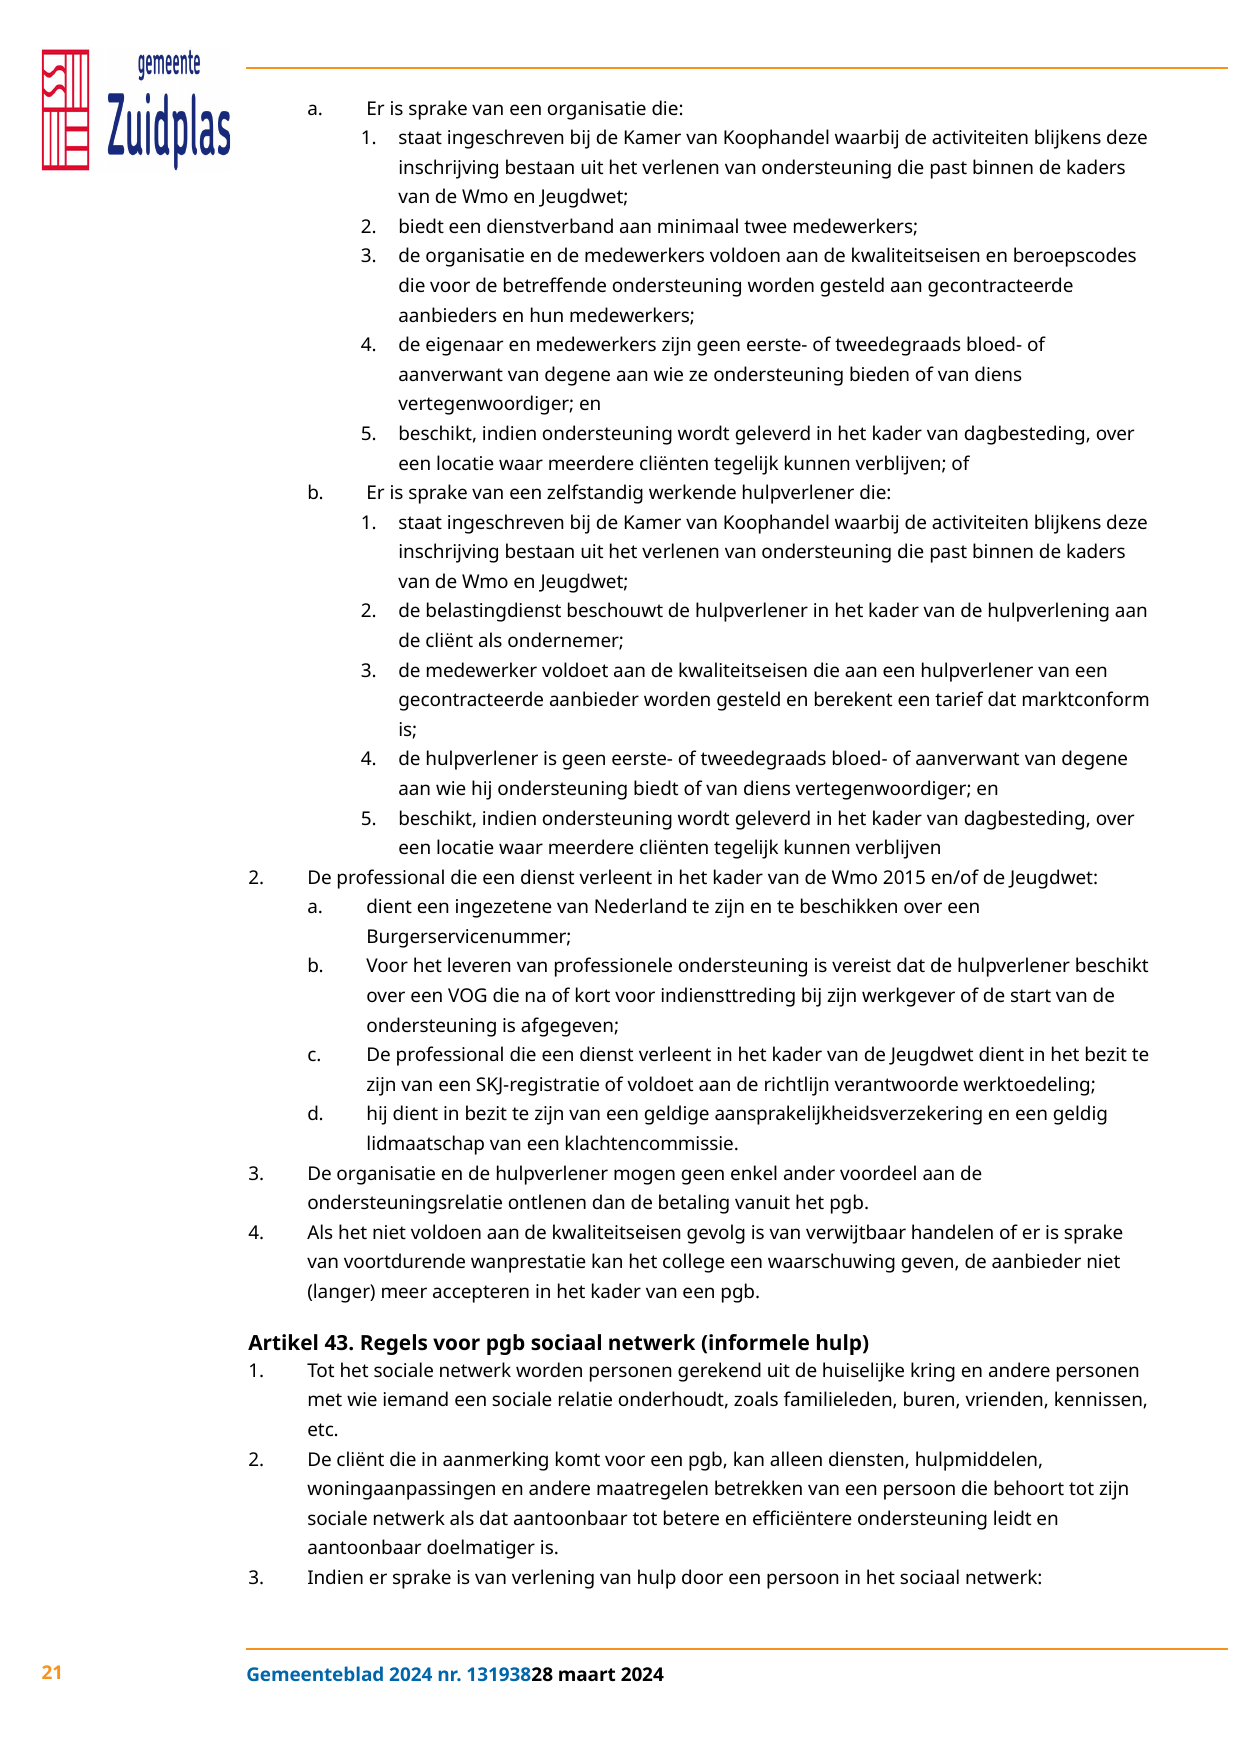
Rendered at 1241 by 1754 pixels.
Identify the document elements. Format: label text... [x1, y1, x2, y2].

list de eigenaar en medewerkers zijn geen eerste- of tweedegraads bloed- of aanverwant van degene aan wie ze ondersteuning bieden of van diens vertegenwoordiger; en [361, 331, 1152, 416]
list de medewerker voldoet aan de kwaliteitseisen die aan een hulpverlener van een gecontracteerde aanbieder worden gesteld en berekent een tarief dat marktconform is; [361, 657, 1152, 742]
picture [41, 47, 231, 172]
list beschikt, indien ondersteuning wordt geleverd in het kader van dagbesteding, over een locatie waar meerdere cliënten tegelijk kunnen verblijven [361, 805, 1152, 860]
list De organisatie en de hulpverlener mogen geen enkel ander voordeel aan de ondersteuningsrelatie ontlenen dan de betaling vanuit het pgb. [248, 1160, 1152, 1215]
list hij dient in bezit te zijn van een geldige aansprakelijkheidsverzekering en een geldig lidmaatschap van een klachtencommissie. [307, 1101, 1152, 1156]
list Voor het leveren van professionele ondersteuning is vereist dat de hulpverlener beschikt over een VOG die na of kort voor indiensttreding bij zijn werkgever of de start van de ondersteuning is afgegeven; [307, 953, 1152, 1038]
list Als het niet voldoen aan de kwaliteitseisen gevolg is van verwijtbaar handelen of er is sprake van voortdurende wanprestatie kan het college een waarschuwing geven, de aanbieder niet (langer) meer accepteren in het kader van een pgb. [248, 1219, 1152, 1304]
text Artikel 43. Regels voor pgb sociaal netwerk (informele hulp) [248, 1328, 1152, 1357]
list Indien er sprake is van verlening van hulp door een persoon in het sociaal netwerk: [248, 1564, 1152, 1590]
list Er is sprake van een zelfstandig werkende hulpverlener die: [307, 479, 1152, 505]
list Tot het sociale netwerk worden personen gerekend uit de huiselijke kring en andere personen met wie iemand een sociale relatie onderhoudt, zoals familieleden, buren, vrienden, kennissen, etc. [248, 1357, 1152, 1442]
list Er is sprake van een organisatie die: [307, 95, 1152, 121]
list staat ingeschreven bij de Kamer van Koophandel waarbij de activiteiten blijkens deze inschrijving bestaan uit het verlenen van ondersteuning die past binnen de kaders van de Wmo en Jeugdwet; [361, 509, 1152, 594]
list staat ingeschreven bij de Kamer van Koophandel waarbij de activiteiten blijkens deze inschrijving bestaan uit het verlenen van ondersteuning die past binnen de kaders van de Wmo en Jeugdwet; [361, 124, 1152, 209]
list biedt een dienstverband aan minimaal twee medewerkers; [361, 213, 1152, 239]
list De cliënt die in aanmerking komt voor een pgb, kan alleen diensten, hulpmiddelen, woningaanpassingen en andere maatregelen betrekken van een persoon die behoort tot zijn sociale netwerk als dat aantoonbaar tot betere en efficiëntere ondersteuning leidt en aantoonbaar doelmatiger is. [248, 1446, 1152, 1560]
list De professional die een dienst verleent in het kader van de Jeugdwet dient in het bezit te zijn van een SKJ-registratie of voldoet aan de richtlijn verantwoorde werktoedeling; [307, 1041, 1152, 1097]
list de hulpverlener is geen eerste- of tweedegraads bloed- of aanverwant van degene aan wie hij ondersteuning biedt of van diens vertegenwoordiger; en [361, 746, 1152, 801]
list beschikt, indien ondersteuning wordt geleverd in het kader van dagbesteding, over een locatie waar meerdere cliënten tegelijk kunnen verblijven; of [361, 420, 1152, 476]
list dient een ingezetene van Nederland te zijn en te beschikken over een Burgerservicenummer; [307, 893, 1152, 949]
list de organisatie en de medewerkers voldoen aan de kwaliteitseisen en beroepscodes die voor de betreffende ondersteuning worden gesteld aan gecontracteerde aanbieders en hun medewerkers; [361, 243, 1152, 328]
list De professional die een dienst verleent in het kader van de Wmo 2015 en/of de Jeugdwet: [248, 864, 1152, 890]
list de belastingdienst beschouwt de hulpverlener in het kader van de hulpverlening aan de cliënt als ondernemer; [361, 598, 1152, 653]
